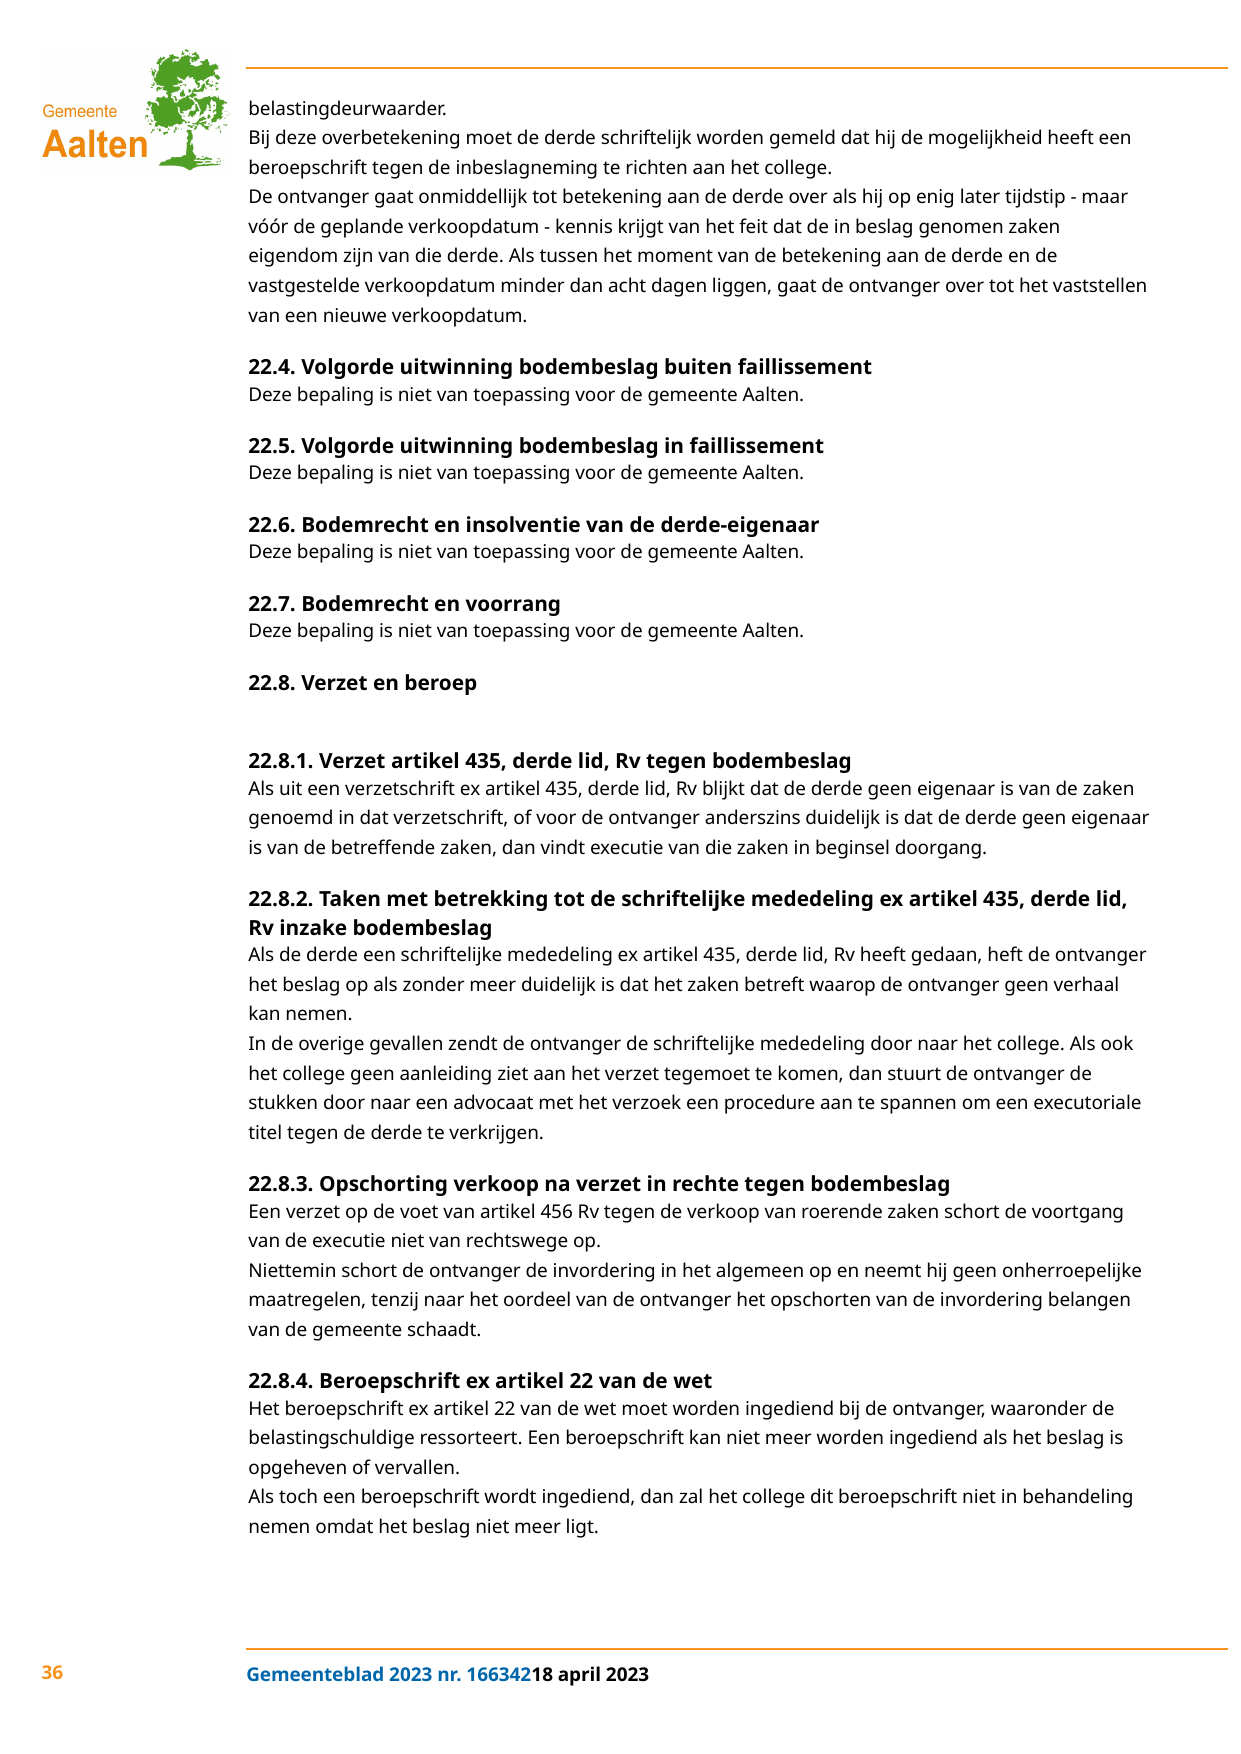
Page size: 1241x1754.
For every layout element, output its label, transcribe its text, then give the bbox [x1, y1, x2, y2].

text In de overige gevallen zendt de ontvanger de schriftelijke mededeling door naar het college. Als ook het college geen aanleiding ziet aan het verzet tegemoet te komen, dan stuurt de ontvanger de stukken door naar een advocaat met het verzoek een procedure aan te spannen om een executoriale titel tegen de derde te verkrijgen. [248, 1030, 1152, 1145]
text 22.6. Bodemrecht en insolventie van de derde-eigenaar [248, 510, 1152, 538]
text belastingdeurwaarder. [248, 95, 1152, 121]
text Als uit een verzetschrift ex artikel 435, derde lid, Rv blijkt dat de derde geen eigenaar is van de zaken genoemd in dat verzetschrift, of voor de ontvanger anderszins duidelijk is dat de derde geen eigenaar is van de betreffende zaken, dan vindt executie van die zaken in beginsel doorgang. [248, 775, 1152, 860]
text Als toch een beroepschrift wordt ingediend, dan zal het college dit beroepschrift niet in behandeling nemen omdat het beslag niet meer ligt. [248, 1484, 1152, 1539]
text Deze bepaling is niet van toepassing voor de gemeente Aalten. [248, 381, 1152, 406]
text 22.4. Volgorde uitwinning bodembeslag buiten faillissement [248, 352, 1152, 381]
text Als de derde een schriftelijke mededeling ex artikel 435, derde lid, Rv heeft gedaan, heft de ontvanger het beslag op als zonder meer duidelijk is dat het zaken betreft waarop de ontvanger geen verhaal kan nemen. [248, 941, 1152, 1026]
text 22.8.4. Beroepschrift ex artikel 22 van de wet [248, 1367, 1152, 1395]
text 22.8. Verzet en beroep [248, 668, 1152, 696]
text 22.8.3. Opschorting verkoop na verzet in rechte tegen bodembeslag [248, 1169, 1152, 1198]
text Deze bepaling is niet van toepassing voor de gemeente Aalten. [248, 538, 1152, 564]
text De ontvanger gaat onmiddellijk tot betekening aan de derde over als hij op enig later tijdstip - maar vóór de geplande verkoopdatum - kennis krijgt van het feit dat de in beslag genomen zaken eigendom zijn van die derde. Als tussen het moment van de betekening aan de derde en de vastgestelde verkoopdatum minder dan acht dagen liggen, gaat de ontvanger over tot het vaststellen van een nieuwe verkoopdatum. [248, 183, 1152, 328]
text 22.7. Bodemrecht en voorrang [248, 589, 1152, 617]
text 22.8.1. Verzet artikel 435, derde lid, Rv tegen bodembeslag [248, 747, 1152, 775]
text Deze bepaling is niet van toepassing voor de gemeente Aalten. [248, 617, 1152, 643]
text Een verzet op de voet van artikel 456 Rv tegen de verkoop van roerende zaken schort de voortgang van de executie niet van rechtswege op. [248, 1198, 1152, 1253]
text Niettemin schort de ontvanger de invordering in het algemeen op en neemt hij geen onherroepelijke maatregelen, tenzij naar het oordeel van de ontvanger het opschorten van de invordering belangen van de gemeente schaadt. [248, 1257, 1152, 1342]
text 22.5. Volgorde uitwinning bodembeslag in faillissement [248, 431, 1152, 459]
text Deze bepaling is niet van toepassing voor de gemeente Aalten. [248, 459, 1152, 485]
text 22.8.2. Taken met betrekking tot de schriftelijke mededeling ex artikel 435, derde lid, Rv inzake bodembeslag [248, 884, 1152, 941]
text Het beroepschrift ex artikel 22 van de wet moet worden ingediend bij de ontvanger, waaronder de belastingschuldige ressorteert. Een beroepschrift kan niet meer worden ingediend als het beslag is opgeheven of vervallen. [248, 1395, 1152, 1480]
picture [41, 47, 231, 172]
text Bij deze overbetekening moet de derde schriftelijk worden gemeld dat hij de mogelijkheid heeft een beroepschrift tegen de inbeslagneming te richten aan het college. [248, 124, 1152, 180]
